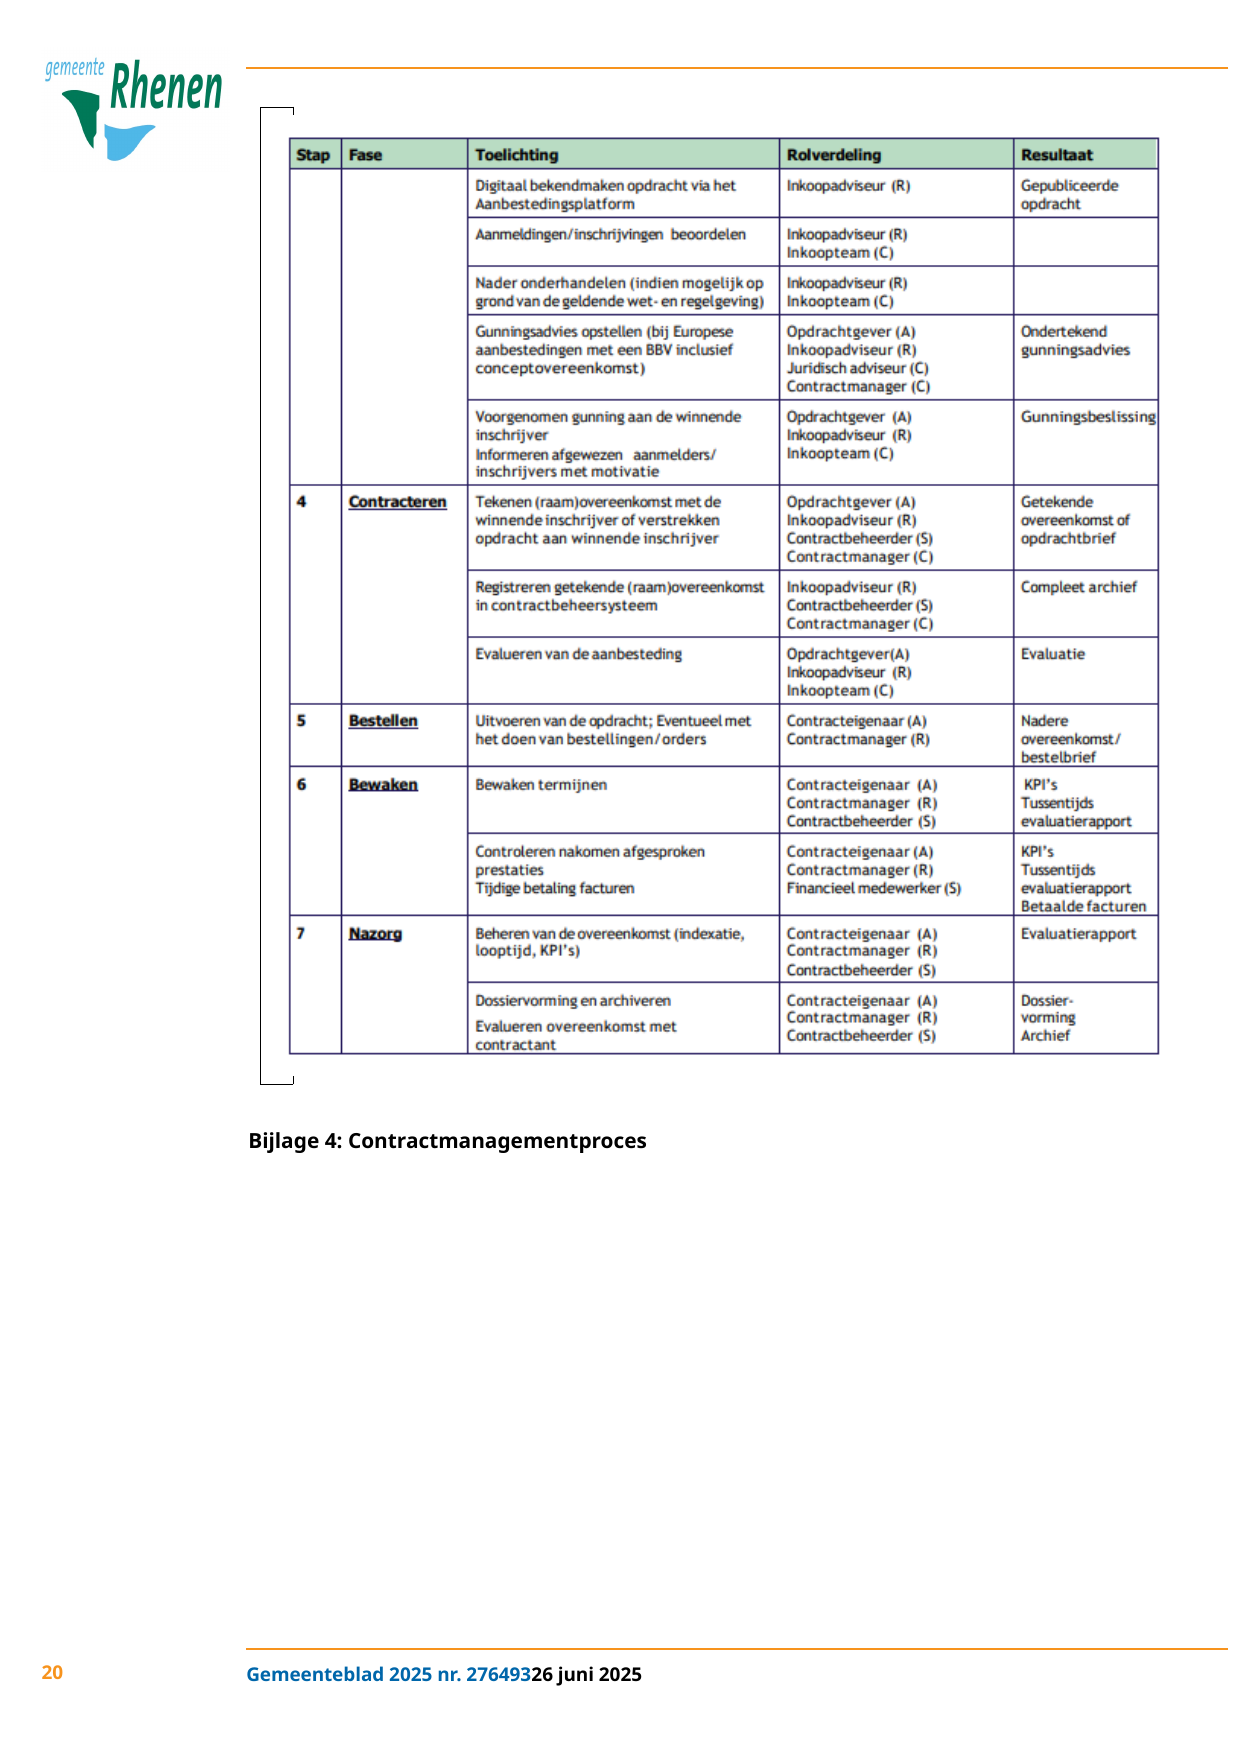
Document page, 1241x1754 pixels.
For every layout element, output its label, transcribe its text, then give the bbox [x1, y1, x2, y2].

picture [268, 115, 1173, 1076]
text Bijlage 4: Contractmanagementproces [248, 1126, 1152, 1155]
picture [41, 47, 231, 172]
